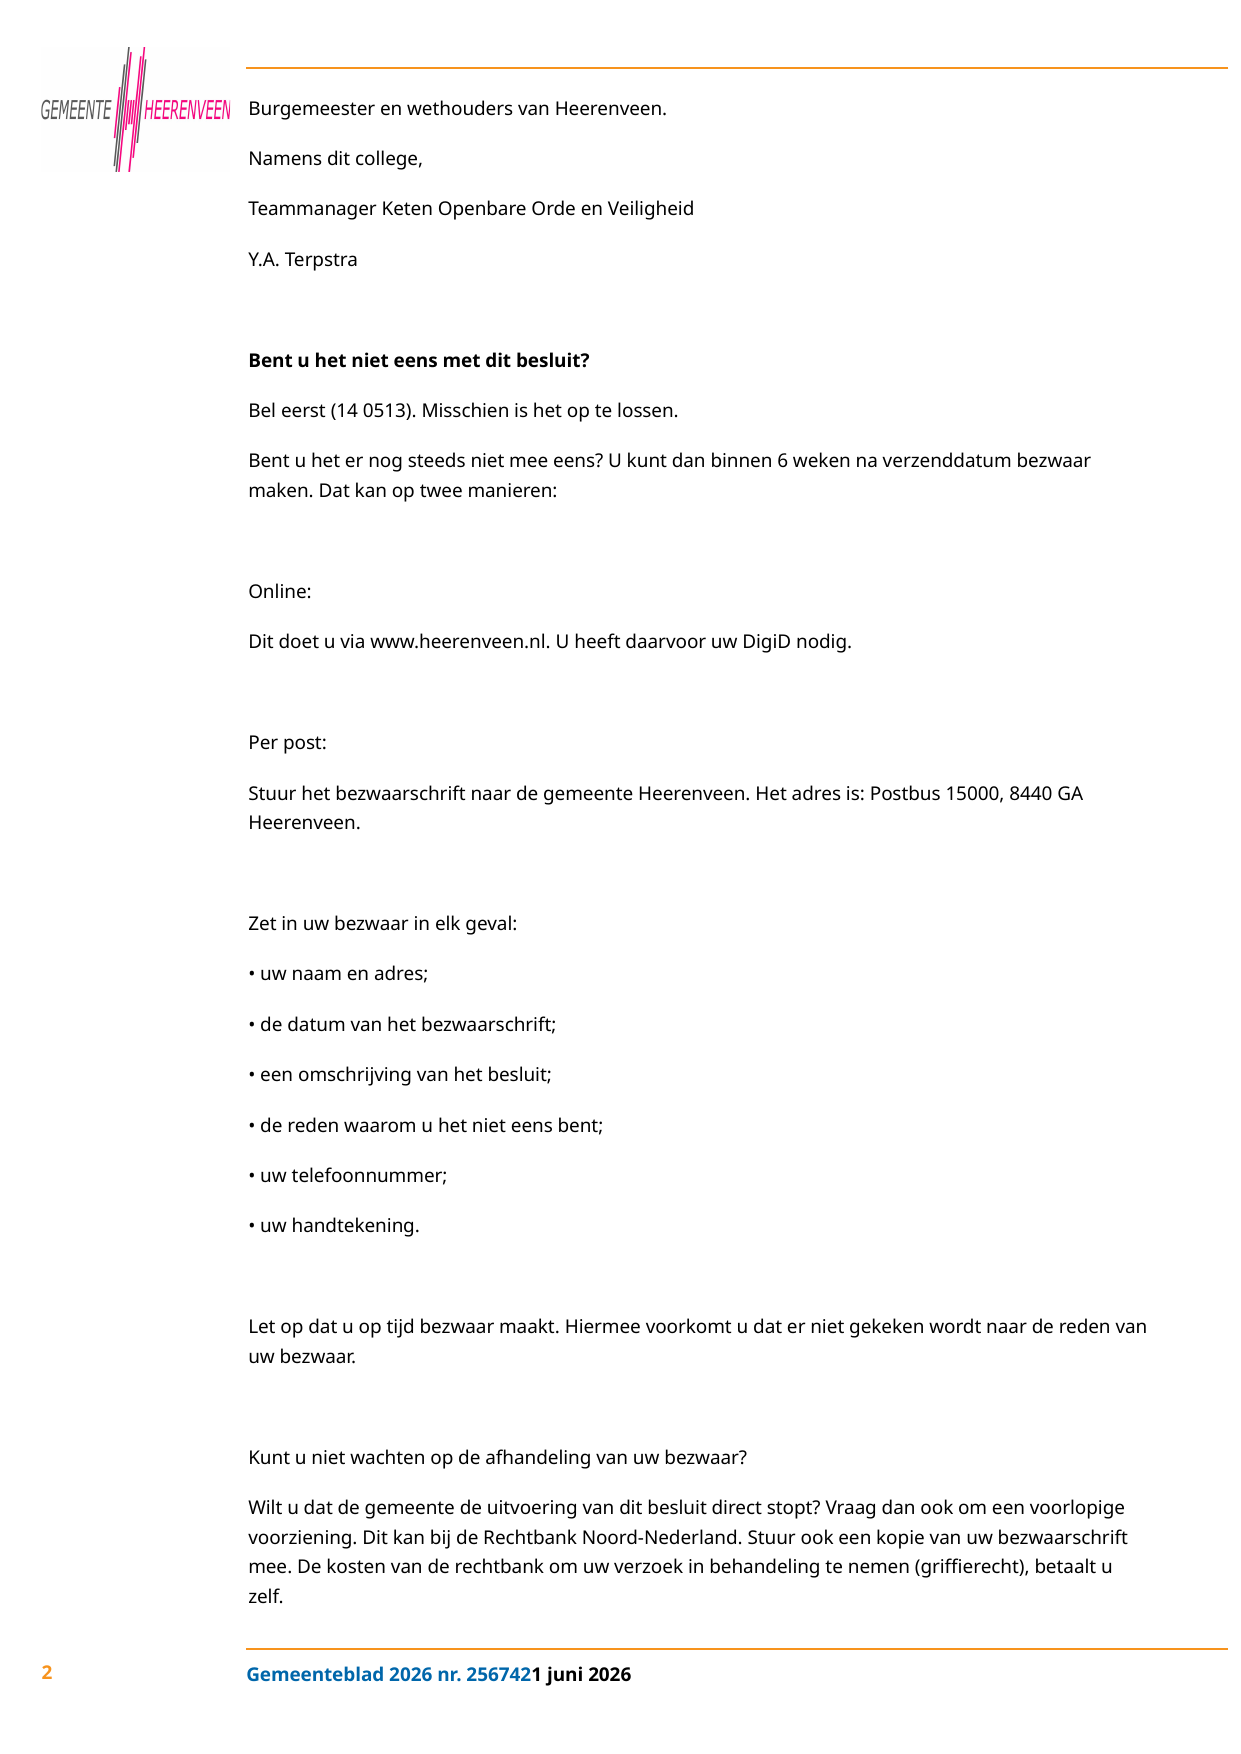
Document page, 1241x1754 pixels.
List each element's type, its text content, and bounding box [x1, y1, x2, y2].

text • de datum van het bezwaarschrift; [248, 1011, 1152, 1037]
text • uw handtekening. [248, 1213, 1152, 1238]
text Online: [248, 578, 1152, 604]
text Zet in uw bezwaar in elk geval: [248, 910, 1152, 936]
text • uw naam en adres; [248, 961, 1152, 986]
text • een omschrijving van het besluit; [248, 1061, 1152, 1087]
text Bel eerst (14 0513). Misschien is het op te lossen. [248, 397, 1152, 423]
text Teammanager Keten Openbare Orde en Veiligheid [248, 196, 1152, 221]
text • uw telefoonnummer; [248, 1162, 1152, 1188]
text Bent u het er nog steeds niet mee eens? U kunt dan binnen 6 weken na verzenddatum bezwaar maken. Dat kan op twee manieren: [248, 448, 1152, 503]
text Per post: [248, 729, 1152, 755]
text Wilt u dat de gemeente de uitvoering van dit besluit direct stopt? Vraag dan ook om een voorlopige voorziening. Dit kan bij de Rechtbank Noord-Nederland. Stuur ook een kopie van uw bezwaarschrift mee. De kosten van de rechtbank om uw verzoek in behandeling te nemen (griffierecht), betaalt u zelf. [248, 1494, 1152, 1609]
text Burgemeester en wethouders van Heerenveen. [248, 95, 1152, 121]
text Kunt u niet wachten op de afhandeling van uw bezwaar? [248, 1444, 1152, 1470]
text Bent u het niet eens met dit besluit? [248, 347, 1152, 373]
text • de reden waarom u het niet eens bent; [248, 1112, 1152, 1138]
text Let op dat u op tijd bezwaar maakt. Hiermee voorkomt u dat er niet gekeken wordt naar de reden van uw bezwaar. [248, 1313, 1152, 1369]
text Stuur het bezwaarschrift naar de gemeente Heerenveen. Het adres is: Postbus 15000, 8440 GA Heerenveen. [248, 780, 1152, 835]
picture [41, 47, 231, 172]
text Y.A. Terpstra [248, 246, 1152, 272]
text Dit doet u via www.heerenveen.nl. U heeft daarvoor uw DigiD nodig. [248, 628, 1152, 654]
text Namens dit college, [248, 145, 1152, 171]
